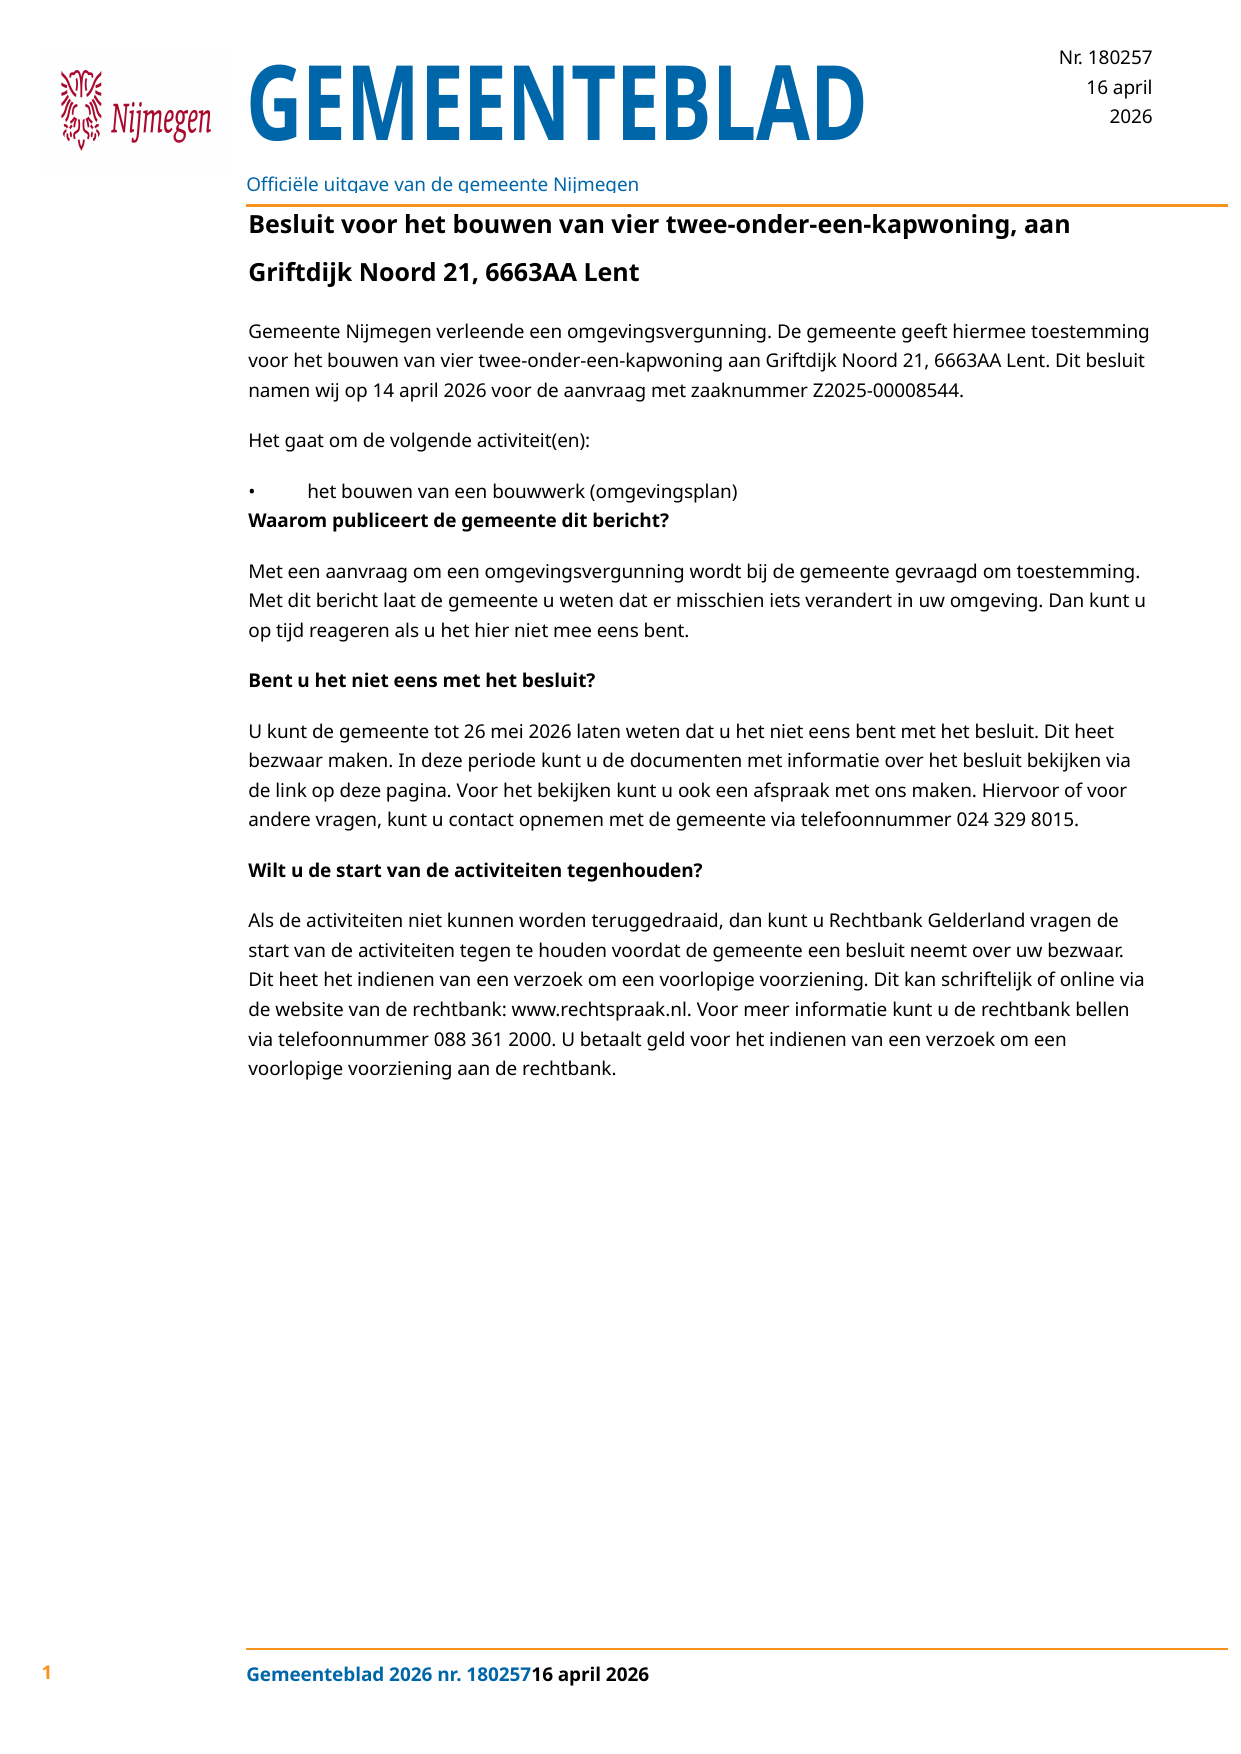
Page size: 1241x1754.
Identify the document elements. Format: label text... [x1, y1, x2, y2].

picture [41, 47, 231, 172]
text Gemeente Nijmegen verleende een omgevingsvergunning. De gemeente geeft hiermee toestemming voor het bouwen van vier twee-onder-een-kapwoning aan Griftdijk Noord 21, 6663AA Lent. Dit besluit namen wij op 14 april 2026 voor de aanvraag met zaaknummer Z2025-00008544. [248, 318, 1152, 403]
text Besluit voor het bouwen van vier twee-onder-een-kapwoning, aan Griftdijk Noord 21, 6663AA Lent [248, 207, 1152, 288]
text Waarom publiceert de gemeente dit bericht? [248, 507, 1152, 533]
text Als de activiteiten niet kunnen worden teruggedraaid, dan kunt u Rechtbank Gelderland vragen de start van de activiteiten tegen te houden voordat de gemeente een besluit neemt over uw bezwaar. Dit heet het indienen van een verzoek om een voorlopige voorziening. Dit kan schriftelijk of online via de website van de rechtbank: www.rechtspraak.nl. Voor meer informatie kunt u de rechtbank bellen via telefoonnummer 088 361 2000. U betaalt geld voor het indienen van een verzoek om een voorlopige voorziening aan de rechtbank. [248, 907, 1152, 1081]
list het bouwen van een bouwwerk (omgevingsplan) [248, 478, 1152, 504]
text Met een aanvraag om een omgevingsvergunning wordt bij de gemeente gevraagd om toestemming. Met dit bericht laat de gemeente u weten dat er misschien iets verandert in uw omgeving. Dan kunt u op tijd reageren als u het hier niet mee eens bent. [248, 558, 1152, 643]
text Het gaat om de volgende activiteit(en): [248, 427, 1152, 453]
text Bent u het niet eens met het besluit? [248, 667, 1152, 693]
text Wilt u de start van de activiteiten tegenhouden? [248, 857, 1152, 883]
text U kunt de gemeente tot 26 mei 2026 laten weten dat u het niet eens bent met het besluit. Dit heet bezwaar maken. In deze periode kunt u de documenten met informatie over het besluit bekijken via de link op deze pagina. Voor het bekijken kunt u ook een afspraak met ons maken. Hiervoor of voor andere vragen, kunt u contact opnemen met de gemeente via telefoonnummer 024 329 8015. [248, 718, 1152, 832]
